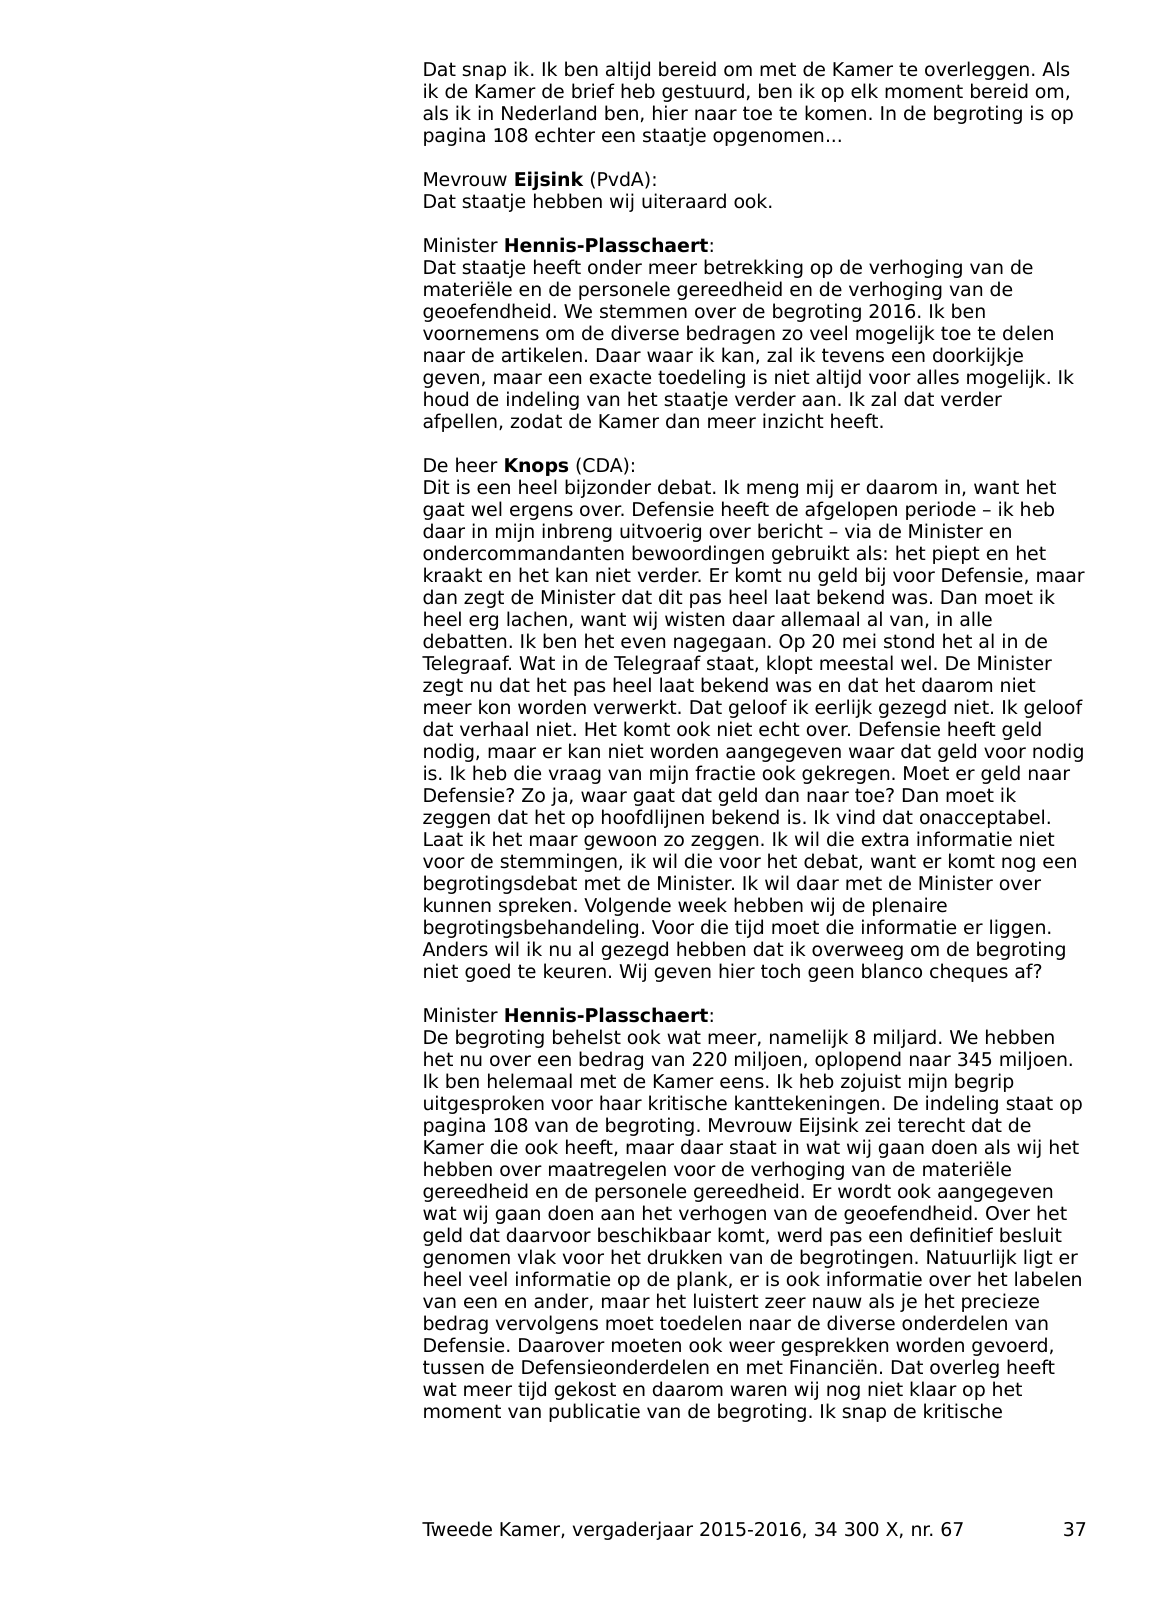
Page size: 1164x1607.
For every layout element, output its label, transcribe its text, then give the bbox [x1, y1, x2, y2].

text Mevrouw Eijsink (PvdA): [422, 169, 1087, 191]
text De heer Knops (CDA): [422, 455, 1087, 477]
text Dat staatje hebben wij uiteraard ook. [422, 191, 1087, 213]
text De begroting behelst ook wat meer, namelijk 8 miljard. We hebben het nu over een bedrag van 220 miljoen, oplopend naar 345 miljoen. Ik ben helemaal met de Kamer eens. Ik heb zojuist mijn begrip uitgesproken voor haar kritische kanttekeningen. De indeling staat op pagina 108 van de begroting. Mevrouw Eijsink zei terecht dat de Kamer die ook heeft, maar daar staat in wat wij gaan doen als wij het hebben over maatregelen voor de verhoging van de materiële gereedheid en de personele gereedheid. Er wordt ook aangegeven wat wij gaan doen aan het verhogen van de geoefendheid. Over het geld dat daarvoor beschikbaar komt, werd pas een definitief besluit genomen vlak voor het drukken van de begrotingen. Natuurlijk ligt er heel veel informatie op de plank, er is ook informatie over het labelen van een en ander, maar het luistert zeer nauw als je het precieze bedrag vervolgens moet toedelen naar de diverse onderdelen van Defensie. Daarover moeten ook weer gesprekken worden gevoerd, tussen de Defensieonderdelen en met Financiën. Dat overleg heeft wat meer tijd gekost en daarom waren wij nog niet klaar op het moment van publicatie van de begroting. Ik snap de kritische [422, 1027, 1087, 1423]
text Dit is een heel bijzonder debat. Ik meng mij er daarom in, want het gaat wel ergens over. Defensie heeft de afgelopen periode – ik heb daar in mijn inbreng uitvoerig over bericht – via de Minister en ondercommandanten bewoordingen gebruikt als: het piept en het kraakt en het kan niet verder. Er komt nu geld bij voor Defensie, maar dan zegt de Minister dat dit pas heel laat bekend was. Dan moet ik heel erg lachen, want wij wisten daar allemaal al van, in alle debatten. Ik ben het even nagegaan. Op 20 mei stond het al in de Telegraaf. Wat in de Telegraaf staat, klopt meestal wel. De Minister zegt nu dat het pas heel laat bekend was en dat het daarom niet meer kon worden verwerkt. Dat geloof ik eerlijk gezegd niet. Ik geloof dat verhaal niet. Het komt ook niet echt over. Defensie heeft geld nodig, maar er kan niet worden aangegeven waar dat geld voor nodig is. Ik heb die vraag van mijn fractie ook gekregen. Moet er geld naar Defensie? Zo ja, waar gaat dat geld dan naar toe? Dan moet ik zeggen dat het op hoofdlijnen bekend is. Ik vind dat onacceptabel. Laat ik het maar gewoon zo zeggen. Ik wil die extra informatie niet voor de stemmingen, ik wil die voor het debat, want er komt nog een begrotingsdebat met de Minister. Ik wil daar met de Minister over kunnen spreken. Volgende week hebben wij de plenaire begrotingsbehandeling. Voor die tijd moet die informatie er liggen. Anders wil ik nu al gezegd hebben dat ik overweeg om de begroting niet goed te keuren. Wij geven hier toch geen blanco cheques af? [422, 477, 1087, 983]
text Dat snap ik. Ik ben altijd bereid om met de Kamer te overleggen. Als ik de Kamer de brief heb gestuurd, ben ik op elk moment bereid om, als ik in Nederland ben, hier naar toe te komen. In de begroting is op pagina 108 echter een staatje opgenomen... [422, 59, 1087, 147]
text Minister Hennis-Plasschaert: [422, 235, 1087, 257]
text Minister Hennis-Plasschaert: [422, 1005, 1087, 1027]
text Dat staatje heeft onder meer betrekking op de verhoging van de materiële en de personele gereedheid en de verhoging van de geoefendheid. We stemmen over de begroting 2016. Ik ben voornemens om de diverse bedragen zo veel mogelijk toe te delen naar de artikelen. Daar waar ik kan, zal ik tevens een doorkijkje geven, maar een exacte toedeling is niet altijd voor alles mogelijk. Ik houd de indeling van het staatje verder aan. Ik zal dat verder afpellen, zodat de Kamer dan meer inzicht heeft. [422, 257, 1087, 433]
